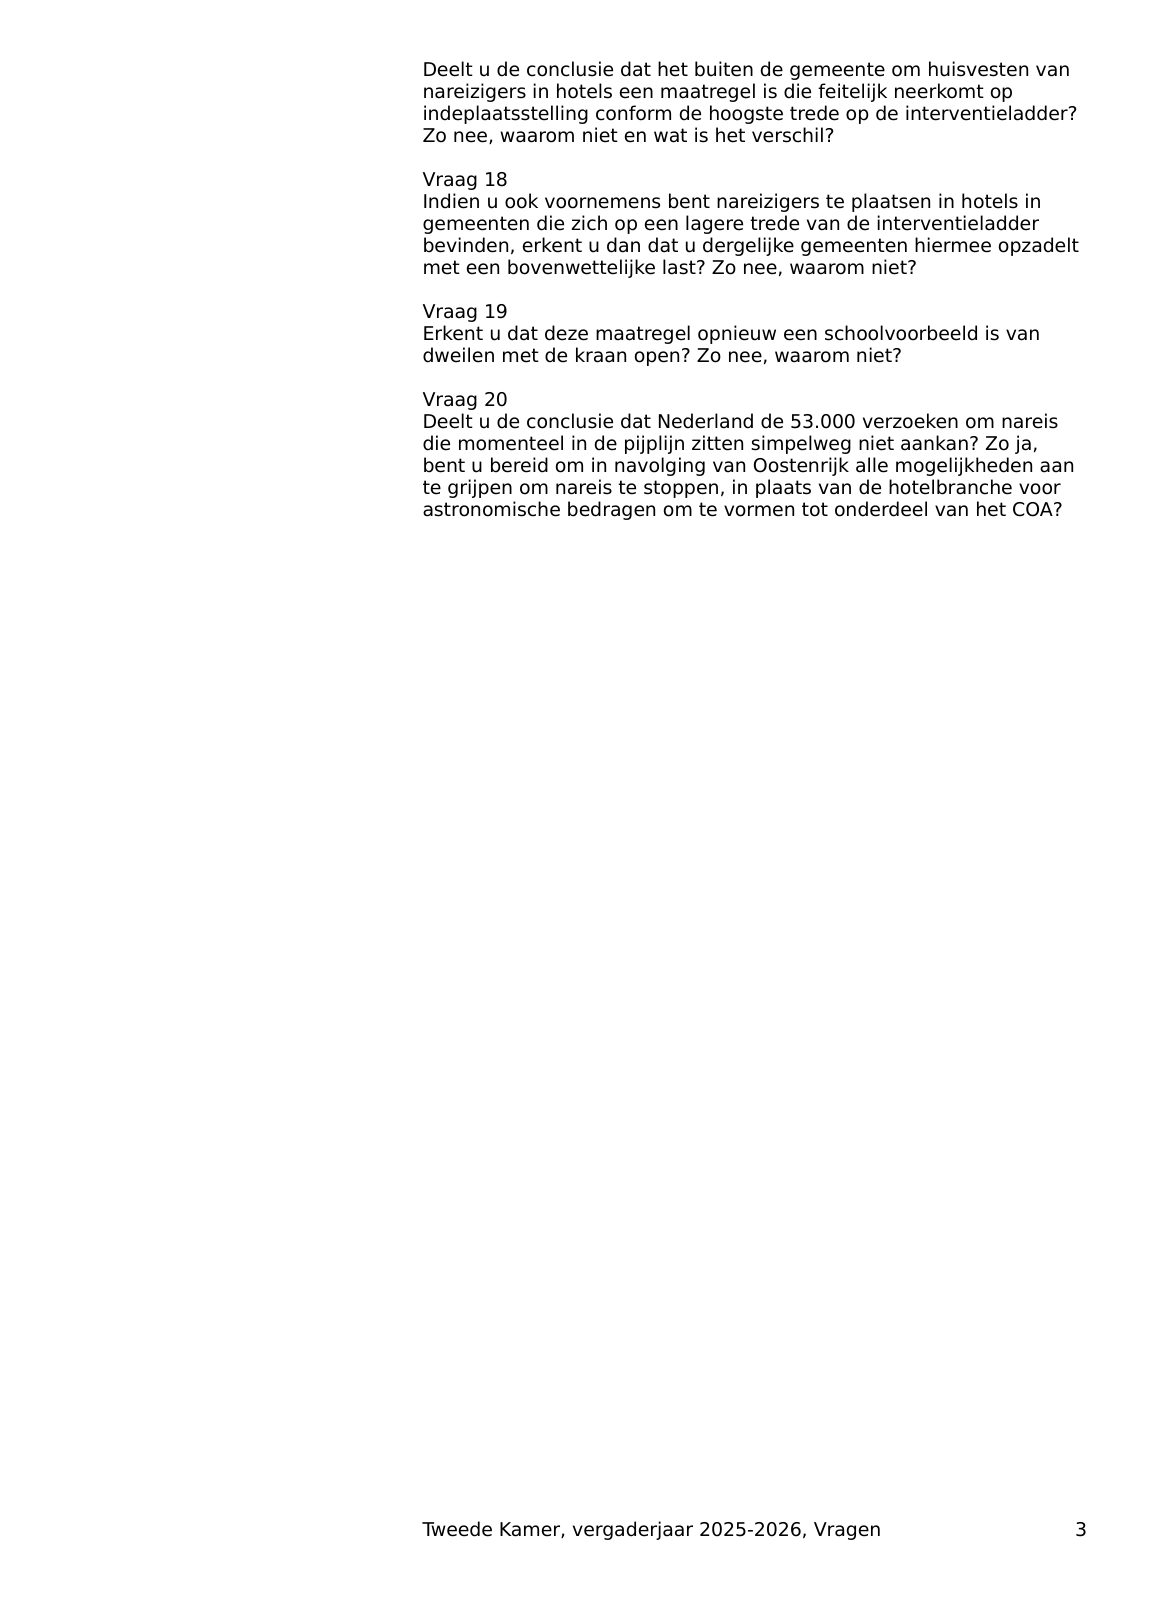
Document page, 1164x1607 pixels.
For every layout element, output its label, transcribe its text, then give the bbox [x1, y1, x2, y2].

text Indien u ook voornemens bent nareizigers te plaatsen in hotels in gemeenten die zich op een lagere trede van de interventieladder bevinden, erkent u dan dat u dergelijke gemeenten hiermee opzadelt met een bovenwettelijke last? Zo nee, waarom niet? [422, 191, 1087, 279]
text Vraag 20 [422, 389, 1087, 411]
text Deelt u de conclusie dat Nederland de 53.000 verzoeken om nareis die momenteel in de pijplijn zitten simpelweg niet aankan? Zo ja, bent u bereid om in navolging van Oostenrijk alle mogelijkheden aan te grijpen om nareis te stoppen, in plaats van de hotelbranche voor astronomische bedragen om te vormen tot onderdeel van het COA? [422, 411, 1087, 521]
text Erkent u dat deze maatregel opnieuw een schoolvoorbeeld is van dweilen met de kraan open? Zo nee, waarom niet? [422, 323, 1087, 367]
text Vraag 19 [422, 301, 1087, 323]
text Deelt u de conclusie dat het buiten de gemeente om huisvesten van nareizigers in hotels een maatregel is die feitelijk neerkomt op indeplaatsstelling conform de hoogste trede op de interventieladder? Zo nee, waarom niet en wat is het verschil? [422, 59, 1087, 147]
text Vraag 18 [422, 169, 1087, 191]
